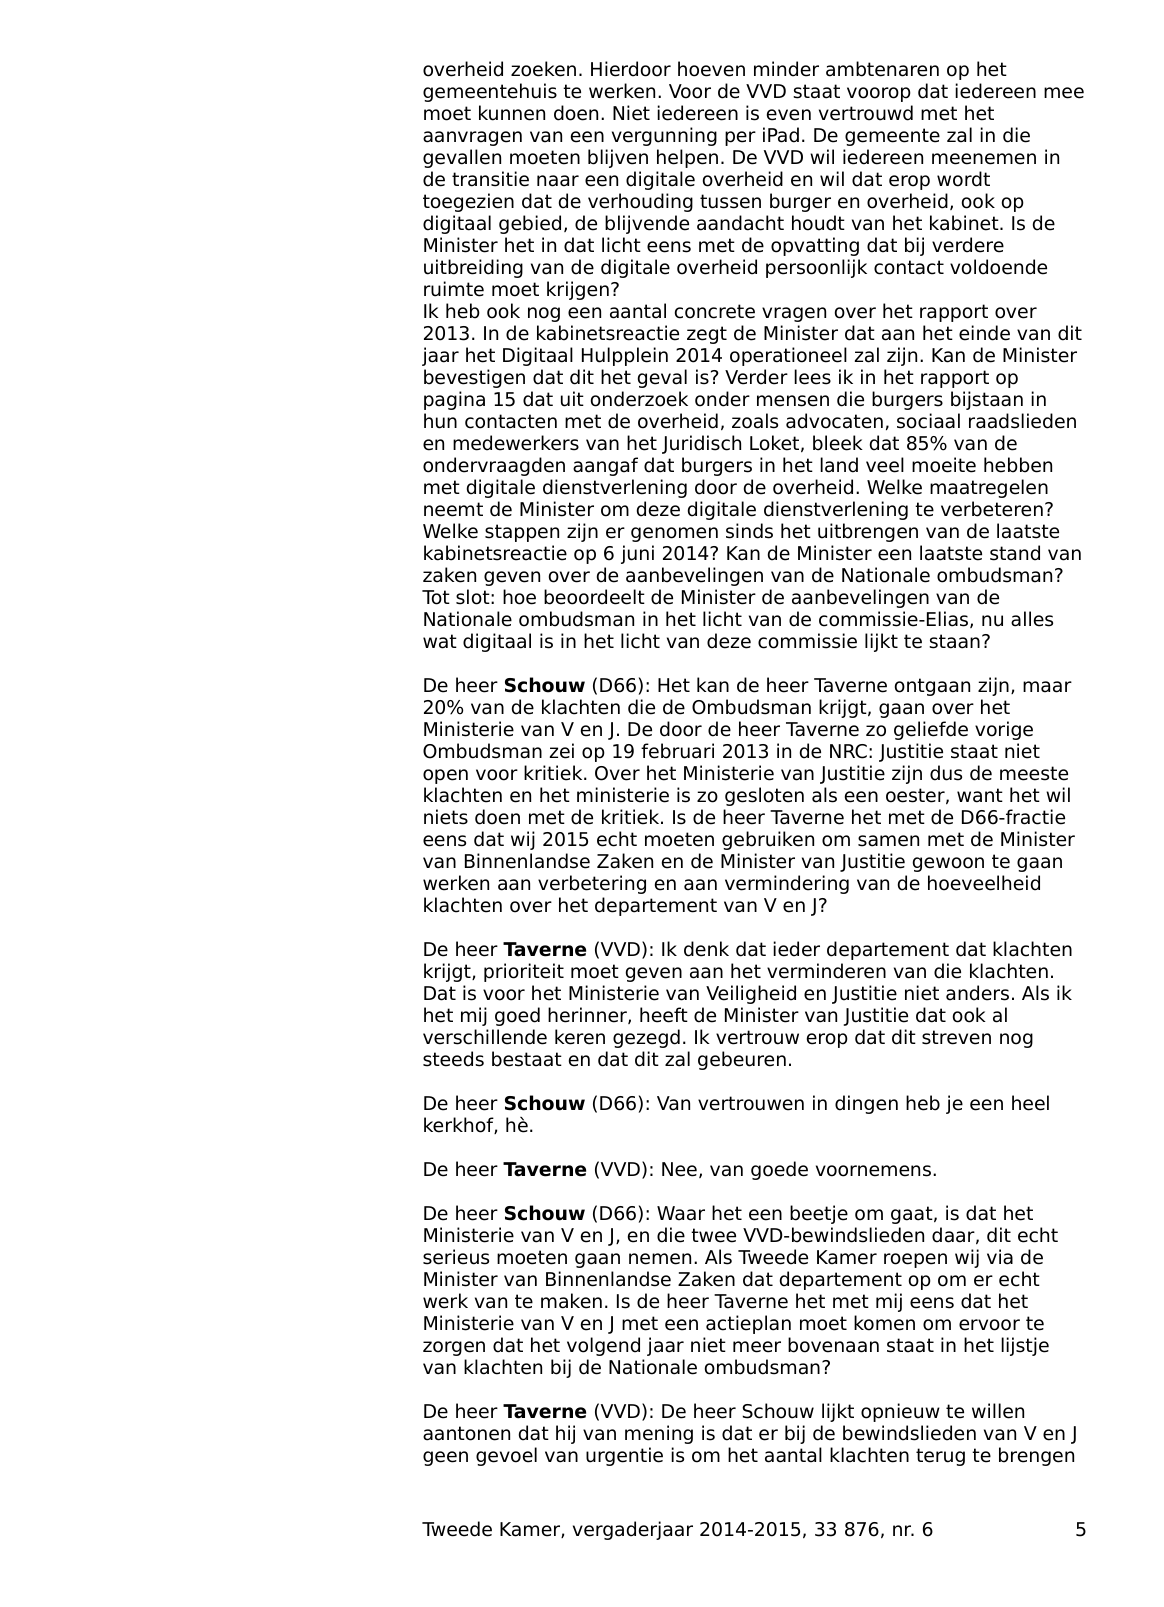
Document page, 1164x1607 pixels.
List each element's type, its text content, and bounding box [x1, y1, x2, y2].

text De heer Taverne (VVD): Ik denk dat ieder departement dat klachten krijgt, prioriteit moet geven aan het verminderen van die klachten. Dat is voor het Ministerie van Veiligheid en Justitie niet anders. Als ik het mij goed herinner, heeft de Minister van Justitie dat ook al verschillende keren gezegd. Ik vertrouw erop dat dit streven nog steeds bestaat en dat dit zal gebeuren. [422, 939, 1087, 1071]
text De heer Schouw (D66): Van vertrouwen in dingen heb je een heel kerkhof, hè. [422, 1093, 1087, 1137]
text De heer Taverne (VVD): De heer Schouw lijkt opnieuw te willen aantonen dat hij van mening is dat er bij de bewindslieden van V en J geen gevoel van urgentie is om het aantal klachten terug te brengen [422, 1401, 1087, 1467]
text Ik heb ook nog een aantal concrete vragen over het rapport over 2013. In de kabinetsreactie zegt de Minister dat aan het einde van dit jaar het Digitaal Hulpplein 2014 operationeel zal zijn. Kan de Minister bevestigen dat dit het geval is? Verder lees ik in het rapport op pagina 15 dat uit onderzoek onder mensen die burgers bijstaan in hun contacten met de overheid, zoals advocaten, sociaal raadslieden en medewerkers van het Juridisch Loket, bleek dat 85% van de ondervraagden aangaf dat burgers in het land veel moeite hebben met digitale dienstverlening door de overheid. Welke maatregelen neemt de Minister om deze digitale dienstverlening te verbeteren? Welke stappen zijn er genomen sinds het uitbrengen van de laatste kabinetsreactie op 6 juni 2014? Kan de Minister een laatste stand van zaken geven over de aanbevelingen van de Nationale ombudsman? [422, 301, 1087, 587]
text Tot slot: hoe beoordeelt de Minister de aanbevelingen van de Nationale ombudsman in het licht van de commissie-Elias, nu alles wat digitaal is in het licht van deze commissie lijkt te staan? [422, 587, 1087, 652]
text overheid zoeken. Hierdoor hoeven minder ambtenaren op het gemeentehuis te werken. Voor de VVD staat voorop dat iedereen mee moet kunnen doen. Niet iedereen is even vertrouwd met het aanvragen van een vergunning per iPad. De gemeente zal in die gevallen moeten blijven helpen. De VVD wil iedereen meenemen in de transitie naar een digitale overheid en wil dat erop wordt toegezien dat de verhouding tussen burger en overheid, ook op digitaal gebied, de blijvende aandacht houdt van het kabinet. Is de Minister het in dat licht eens met de opvatting dat bij verdere uitbreiding van de digitale overheid persoonlijk contact voldoende ruimte moet krijgen? [422, 59, 1087, 301]
text De heer Schouw (D66): Waar het een beetje om gaat, is dat het Ministerie van V en J, en die twee VVD-bewindslieden daar, dit echt serieus moeten gaan nemen. Als Tweede Kamer roepen wij via de Minister van Binnenlandse Zaken dat departement op om er echt werk van te maken. Is de heer Taverne het met mij eens dat het Ministerie van V en J met een actieplan moet komen om ervoor te zorgen dat het volgend jaar niet meer bovenaan staat in het lijstje van klachten bij de Nationale ombudsman? [422, 1203, 1087, 1379]
text De heer Schouw (D66): Het kan de heer Taverne ontgaan zijn, maar 20% van de klachten die de Ombudsman krijgt, gaan over het Ministerie van V en J. De door de heer Taverne zo geliefde vorige Ombudsman zei op 19 februari 2013 in de NRC: Justitie staat niet open voor kritiek. Over het Ministerie van Justitie zijn dus de meeste klachten en het ministerie is zo gesloten als een oester, want het wil niets doen met de kritiek. Is de heer Taverne het met de D66-fractie eens dat wij 2015 echt moeten gebruiken om samen met de Minister van Binnenlandse Zaken en de Minister van Justitie gewoon te gaan werken aan verbetering en aan vermindering van de hoeveelheid klachten over het departement van V en J? [422, 675, 1087, 916]
text De heer Taverne (VVD): Nee, van goede voornemens. [422, 1159, 1087, 1181]
